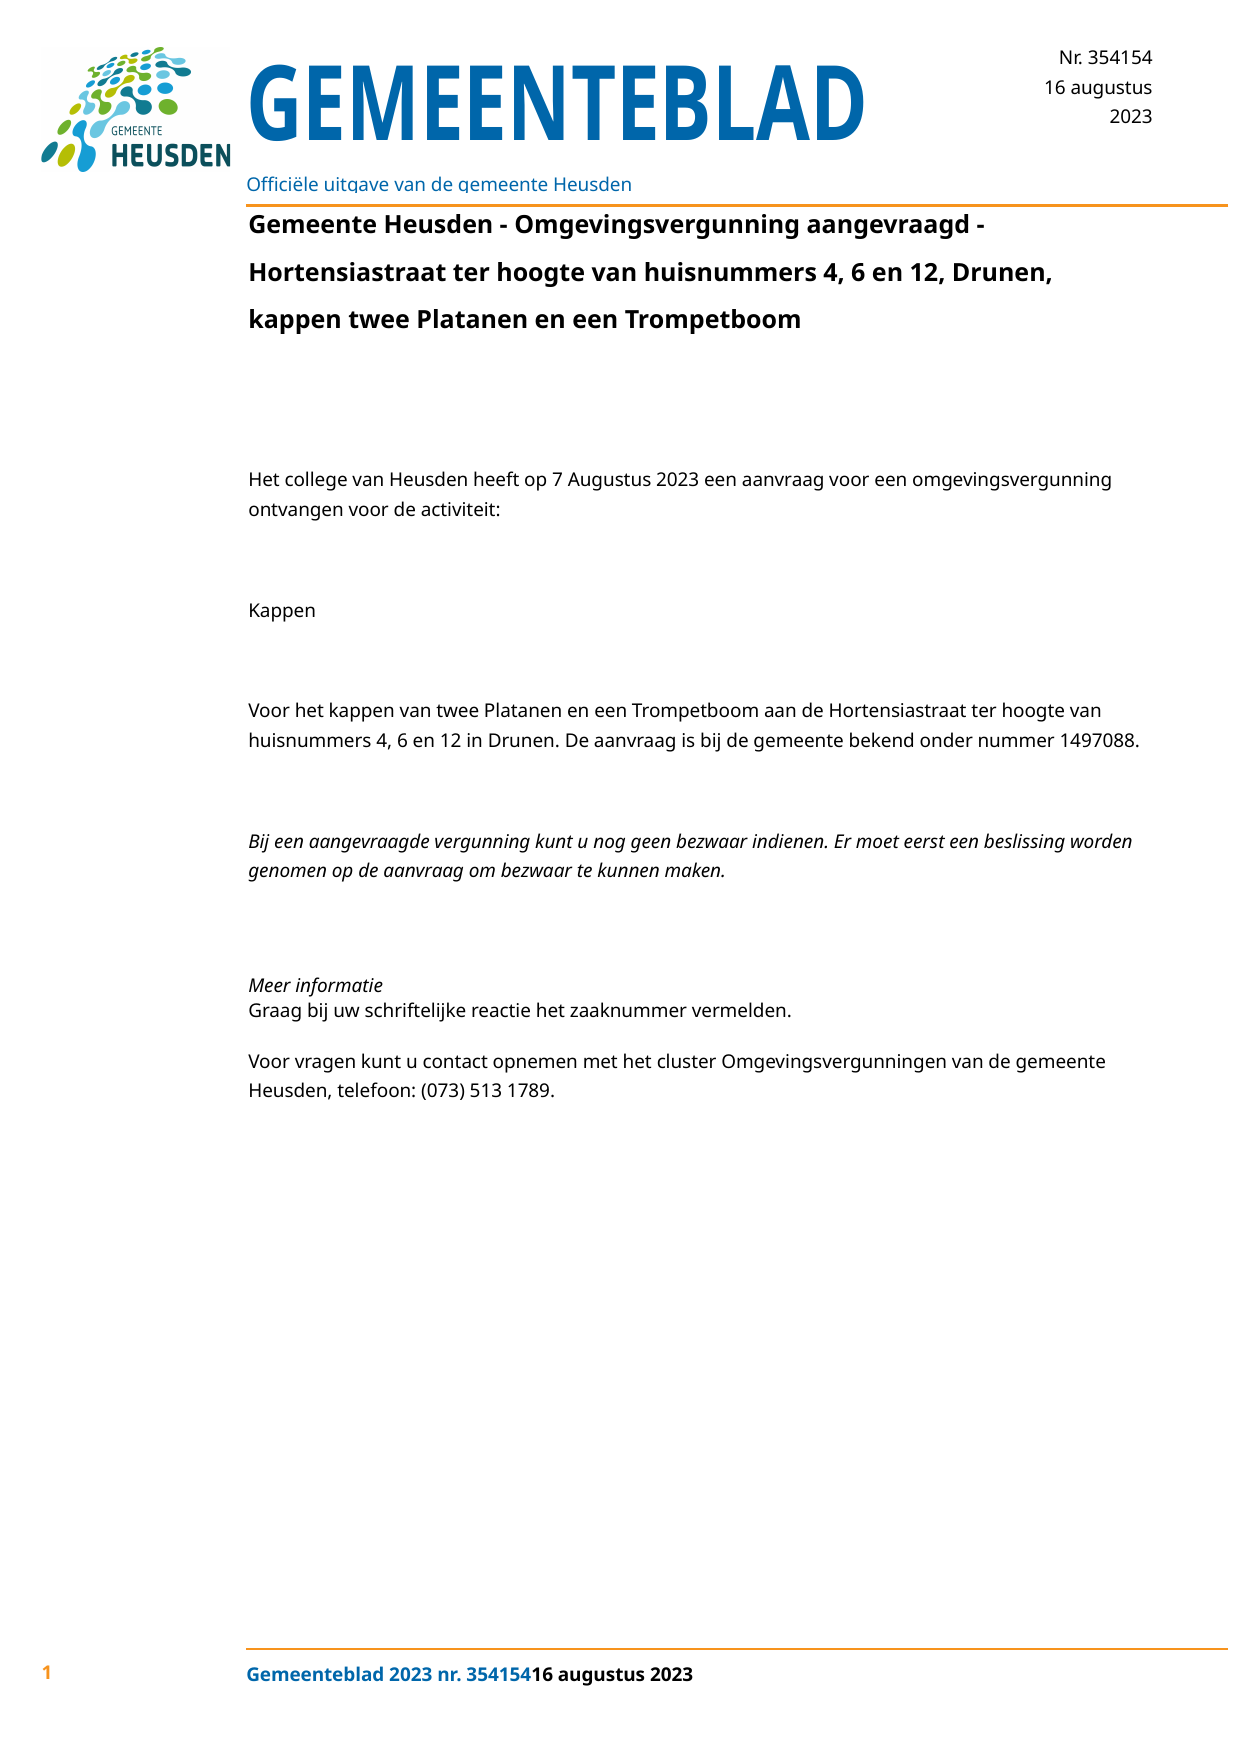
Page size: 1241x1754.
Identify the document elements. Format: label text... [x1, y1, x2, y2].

picture [41, 47, 231, 172]
text Voor vragen kunt u contact opnemen met het cluster Omgevingsvergunningen van de gemeente Heusden, telefoon: (073) 513 1789. [248, 1048, 1152, 1103]
text Bij een aangevraagde vergunning kunt u nog geen bezwaar indienen. Er moet eerst een beslissing worden genomen op de aanvraag om bezwaar te kunnen maken. [248, 828, 1152, 883]
text Meer informatie [248, 972, 1152, 998]
text Gemeente Heusden - Omgevingsvergunning aangevraagd -Hortensiastraat ter hoogte van huisnummers 4, 6 en 12, Drunen, kappen twee Platanen en een Trompetboom [248, 207, 1152, 336]
text Voor het kappen van twee Platanen en een Trompetboom aan de Hortensiastraat ter hoogte van huisnummers 4, 6 en 12 in Drunen. De aanvraag is bij de gemeente bekend onder nummer 1497088. [248, 698, 1152, 753]
text Het college van Heusden heeft op 7 Augustus 2023 een aanvraag voor een omgevingsvergunning ontvangen voor de activiteit: [248, 466, 1152, 522]
text Graag bij uw schriftelijke reactie het zaaknummer vermelden. [248, 998, 1152, 1023]
text Kappen [248, 597, 1152, 622]
